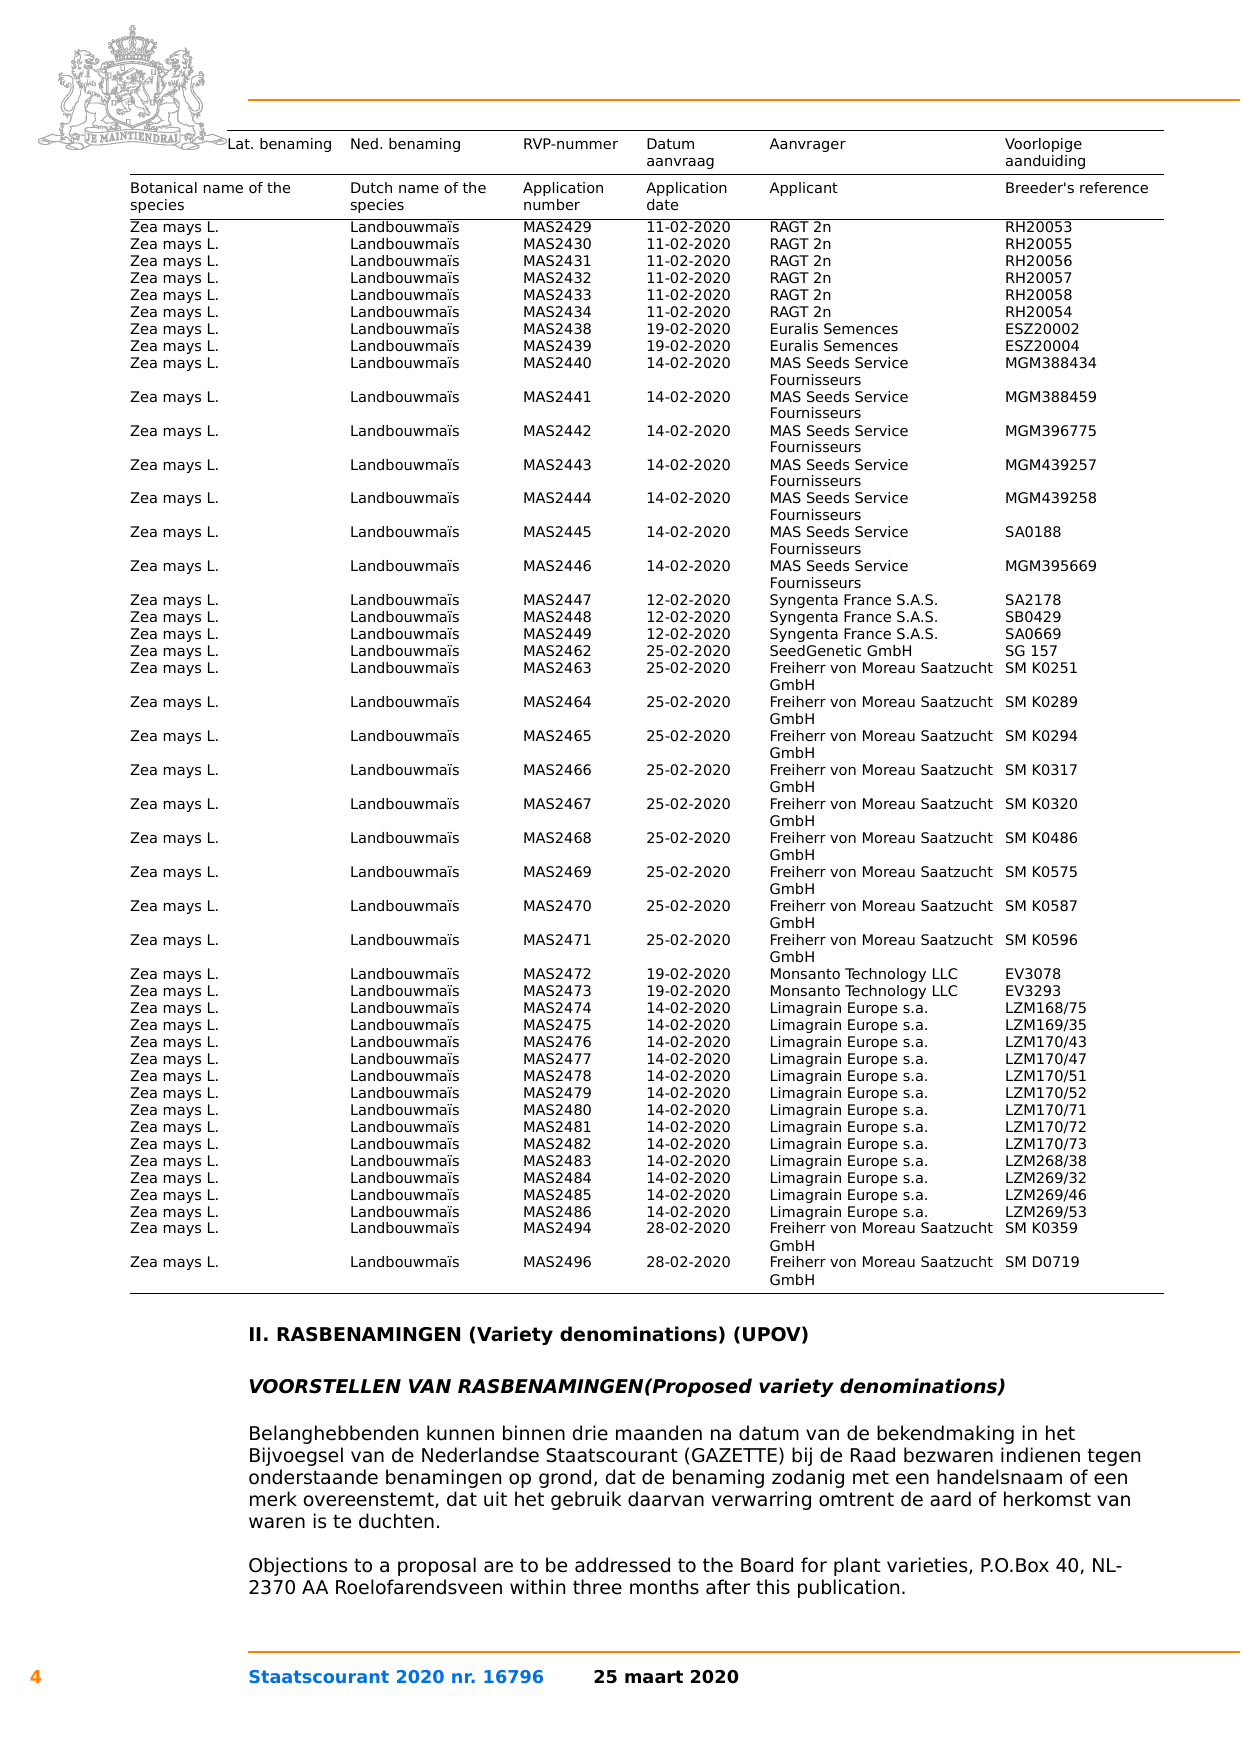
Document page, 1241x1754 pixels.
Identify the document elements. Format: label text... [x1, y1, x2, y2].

table_cell RH20054 [999, 304, 1163, 321]
table_cell MAS2468 [517, 830, 640, 864]
table_cell Limagrain Europe s.a. [763, 1068, 999, 1084]
table_cell Limagrain Europe s.a. [763, 1186, 999, 1203]
table_cell EV3078 [999, 966, 1163, 983]
table_cell MAS2438 [517, 321, 640, 337]
table_cell Landbouwmaïs [344, 1000, 517, 1017]
table_cell MAS2480 [517, 1102, 640, 1118]
table_cell SM K0289 [999, 694, 1163, 728]
table_cell LZM170/47 [999, 1051, 1163, 1068]
table_cell Freiherr von Moreau Saatzucht GmbH [763, 660, 999, 694]
table_cell RAGT 2n [763, 236, 999, 253]
table_cell MAS2479 [517, 1085, 640, 1102]
table_cell 25-02-2020 [640, 728, 763, 762]
table_cell Limagrain Europe s.a. [763, 1085, 999, 1102]
table_cell Limagrain Europe s.a. [763, 1017, 999, 1034]
table_cell Zea mays L. [130, 694, 344, 728]
subtitle VOORSTELLEN VAN RASBENAMINGEN(Proposed variety denominations) [248, 1376, 1163, 1398]
table_cell MAS2445 [517, 524, 640, 558]
table_cell 11-02-2020 [640, 287, 763, 303]
picture [38, 25, 227, 150]
table_cell MAS2486 [517, 1204, 640, 1220]
table_cell 14-02-2020 [640, 1119, 763, 1136]
table_cell Zea mays L. [130, 830, 344, 864]
table_cell Zea mays L. [130, 220, 344, 236]
table_cell Landbouwmaïs [344, 609, 517, 626]
table_cell MAS2474 [517, 1000, 640, 1017]
table_cell RAGT 2n [763, 220, 999, 236]
table_cell 12-02-2020 [640, 592, 763, 609]
table_cell MAS Seeds Service Fournisseurs [763, 524, 999, 558]
table_cell Zea mays L. [130, 270, 344, 287]
table_cell Application date [640, 175, 763, 219]
table_cell 11-02-2020 [640, 253, 763, 269]
table_cell Zea mays L. [130, 626, 344, 643]
table_cell Limagrain Europe s.a. [763, 1136, 999, 1152]
table_cell Landbouwmaïs [344, 1034, 517, 1051]
table_cell MGM439257 [999, 456, 1163, 490]
table_cell Zea mays L. [130, 1170, 344, 1186]
table_cell MAS2467 [517, 796, 640, 830]
table_cell Landbouwmaïs [344, 490, 517, 524]
table_cell Landbouwmaïs [344, 592, 517, 609]
table_cell SM K0294 [999, 728, 1163, 762]
table_cell Zea mays L. [130, 423, 344, 456]
table_cell SM K0575 [999, 864, 1163, 898]
table_cell MGM396775 [999, 423, 1163, 456]
table_cell 14-02-2020 [640, 1170, 763, 1186]
table_cell Zea mays L. [130, 1186, 344, 1203]
table_cell 19-02-2020 [640, 983, 763, 1000]
table_cell MAS2476 [517, 1034, 640, 1051]
table_cell Zea mays L. [130, 524, 344, 558]
table_cell RH20053 [999, 220, 1163, 236]
table_cell MAS2494 [517, 1220, 640, 1254]
table_cell Zea mays L. [130, 592, 344, 609]
table_cell Monsanto Technology LLC [763, 983, 999, 1000]
table_cell 14-02-2020 [640, 355, 763, 388]
table_cell LZM168/75 [999, 1000, 1163, 1017]
table_cell SM D0719 [999, 1254, 1163, 1293]
table_cell Limagrain Europe s.a. [763, 1000, 999, 1017]
table_cell LZM169/35 [999, 1017, 1163, 1034]
table_cell SB0429 [999, 609, 1163, 626]
table_cell Landbouwmaïs [344, 355, 517, 388]
table_cell Landbouwmaïs [344, 966, 517, 983]
table_cell Landbouwmaïs [344, 660, 517, 694]
table_cell 14-02-2020 [640, 1136, 763, 1152]
table_cell Landbouwmaïs [344, 1254, 517, 1293]
table_cell Landbouwmaïs [344, 1051, 517, 1068]
table_cell MAS Seeds Service Fournisseurs [763, 490, 999, 524]
table_cell Zea mays L. [130, 1068, 344, 1084]
table_cell 25-02-2020 [640, 643, 763, 660]
table_cell LZM170/51 [999, 1068, 1163, 1084]
table_cell MAS2444 [517, 490, 640, 524]
table_cell Zea mays L. [130, 338, 344, 354]
table_cell Zea mays L. [130, 321, 344, 337]
table_cell MAS2431 [517, 253, 640, 269]
table_cell SeedGenetic GmbH [763, 643, 999, 660]
table_cell MAS2464 [517, 694, 640, 728]
table_cell SA0669 [999, 626, 1163, 643]
table_cell Breeder's reference [999, 175, 1163, 219]
table_cell RH20056 [999, 253, 1163, 269]
table_cell Limagrain Europe s.a. [763, 1119, 999, 1136]
table_cell MAS2463 [517, 660, 640, 694]
table_cell Zea mays L. [130, 456, 344, 490]
table_cell Landbouwmaïs [344, 898, 517, 932]
table_cell Landbouwmaïs [344, 1085, 517, 1102]
table_cell 14-02-2020 [640, 1085, 763, 1102]
text Objections to a proposal are to be addressed to the Board for plant varieties, P.O.Box 40, NL-2370 AA Roelofarendsveen within three months after this publication. [248, 1555, 1163, 1599]
table_cell Landbouwmaïs [344, 253, 517, 269]
table_cell Limagrain Europe s.a. [763, 1204, 999, 1220]
table_cell Euralis Semences [763, 338, 999, 354]
table_cell MAS2478 [517, 1068, 640, 1084]
table_cell Zea mays L. [130, 643, 344, 660]
table_cell Zea mays L. [130, 796, 344, 830]
table_cell Dutch name of the species [344, 175, 517, 219]
table_cell Botanical name of the species [130, 175, 344, 219]
table_cell 25-02-2020 [640, 932, 763, 966]
table_header Ned. benaming [344, 131, 517, 174]
table_cell 25-02-2020 [640, 762, 763, 796]
table_cell LZM170/43 [999, 1034, 1163, 1051]
table_cell Landbouwmaïs [344, 728, 517, 762]
table_cell Zea mays L. [130, 660, 344, 694]
table_cell RAGT 2n [763, 287, 999, 303]
table_cell ESZ20002 [999, 321, 1163, 337]
table_cell Landbouwmaïs [344, 304, 517, 321]
table_cell Zea mays L. [130, 1017, 344, 1034]
table_cell MAS2429 [517, 220, 640, 236]
table_cell 14-02-2020 [640, 456, 763, 490]
table_cell SA2178 [999, 592, 1163, 609]
table_cell Landbouwmaïs [344, 220, 517, 236]
table_cell Freiherr von Moreau Saatzucht GmbH [763, 898, 999, 932]
table_cell Zea mays L. [130, 609, 344, 626]
table_cell Landbouwmaïs [344, 762, 517, 796]
table_cell MAS2441 [517, 389, 640, 422]
table_cell MAS2485 [517, 1186, 640, 1203]
table_cell Landbouwmaïs [344, 983, 517, 1000]
table_cell Freiherr von Moreau Saatzucht GmbH [763, 830, 999, 864]
table_cell 14-02-2020 [640, 1034, 763, 1051]
table_cell LZM170/71 [999, 1102, 1163, 1118]
table_cell Landbouwmaïs [344, 830, 517, 864]
table_cell Landbouwmaïs [344, 456, 517, 490]
table_cell Limagrain Europe s.a. [763, 1034, 999, 1051]
table_cell 11-02-2020 [640, 304, 763, 321]
table_cell SM K0251 [999, 660, 1163, 694]
table_cell Landbouwmaïs [344, 236, 517, 253]
table_cell Freiherr von Moreau Saatzucht GmbH [763, 694, 999, 728]
table_cell 12-02-2020 [640, 609, 763, 626]
table_cell Landbouwmaïs [344, 1186, 517, 1203]
table_cell MAS2442 [517, 423, 640, 456]
table_cell Syngenta France S.A.S. [763, 609, 999, 626]
table_header Lat. benaming [130, 131, 344, 174]
table_cell Freiherr von Moreau Saatzucht GmbH [763, 1220, 999, 1254]
table_cell Zea mays L. [130, 490, 344, 524]
table_cell LZM170/73 [999, 1136, 1163, 1152]
table_cell Zea mays L. [130, 1000, 344, 1017]
table_cell Limagrain Europe s.a. [763, 1170, 999, 1186]
table_cell Limagrain Europe s.a. [763, 1051, 999, 1068]
table_cell Landbouwmaïs [344, 270, 517, 287]
table_cell Landbouwmaïs [344, 321, 517, 337]
table_cell MAS Seeds Service Fournisseurs [763, 558, 999, 592]
table_cell Zea mays L. [130, 287, 344, 303]
table_cell 25-02-2020 [640, 660, 763, 694]
table_cell 19-02-2020 [640, 321, 763, 337]
table_cell 14-02-2020 [640, 1068, 763, 1084]
table_cell Landbouwmaïs [344, 524, 517, 558]
table_cell MAS2481 [517, 1119, 640, 1136]
table_cell Landbouwmaïs [344, 694, 517, 728]
table_cell Landbouwmaïs [344, 1136, 517, 1152]
table_cell 14-02-2020 [640, 1000, 763, 1017]
table_cell MAS2447 [517, 592, 640, 609]
table_cell MAS2482 [517, 1136, 640, 1152]
table_cell Zea mays L. [130, 1051, 344, 1068]
table_cell 11-02-2020 [640, 220, 763, 236]
table_cell Landbouwmaïs [344, 796, 517, 830]
table_cell MAS2443 [517, 456, 640, 490]
table_cell Landbouwmaïs [344, 643, 517, 660]
table_cell Landbouwmaïs [344, 864, 517, 898]
table_cell RH20058 [999, 287, 1163, 303]
table_cell 11-02-2020 [640, 236, 763, 253]
table_cell Zea mays L. [130, 864, 344, 898]
table_cell MGM439258 [999, 490, 1163, 524]
table_cell RAGT 2n [763, 304, 999, 321]
table_cell RAGT 2n [763, 270, 999, 287]
table_cell Euralis Semences [763, 321, 999, 337]
table_cell 14-02-2020 [640, 389, 763, 422]
table_cell Landbouwmaïs [344, 558, 517, 592]
table_cell Zea mays L. [130, 1204, 344, 1220]
table_cell MAS2430 [517, 236, 640, 253]
table_cell MAS2473 [517, 983, 640, 1000]
table_header Datum aanvraag [640, 131, 763, 174]
table_cell Freiherr von Moreau Saatzucht GmbH [763, 864, 999, 898]
table_cell Landbouwmaïs [344, 626, 517, 643]
table_cell SM K0486 [999, 830, 1163, 864]
table_cell SM K0587 [999, 898, 1163, 932]
table_cell 14-02-2020 [640, 1017, 763, 1034]
table_cell LZM269/32 [999, 1170, 1163, 1186]
table_cell MAS2484 [517, 1170, 640, 1186]
table_cell Syngenta France S.A.S. [763, 592, 999, 609]
table_cell Freiherr von Moreau Saatzucht GmbH [763, 728, 999, 762]
table_cell Zea mays L. [130, 966, 344, 983]
table_cell MAS2440 [517, 355, 640, 388]
table_cell MAS Seeds Service Fournisseurs [763, 355, 999, 388]
table_cell Zea mays L. [130, 1153, 344, 1169]
table_cell MAS Seeds Service Fournisseurs [763, 389, 999, 422]
table_cell 14-02-2020 [640, 558, 763, 592]
table_cell MAS2448 [517, 609, 640, 626]
table_cell SG 157 [999, 643, 1163, 660]
table_cell Zea mays L. [130, 728, 344, 762]
table_cell MAS2433 [517, 287, 640, 303]
table_cell MAS2449 [517, 626, 640, 643]
table_cell SA0188 [999, 524, 1163, 558]
subtitle II. RASBENAMINGEN (Variety denominations) (UPOV) [248, 1324, 1163, 1346]
table_cell 25-02-2020 [640, 694, 763, 728]
table_cell Zea mays L. [130, 355, 344, 388]
table_cell Landbouwmaïs [344, 1204, 517, 1220]
table_cell Landbouwmaïs [344, 1153, 517, 1169]
table_cell MAS2469 [517, 864, 640, 898]
table_cell Zea mays L. [130, 253, 344, 269]
table_cell Zea mays L. [130, 1136, 344, 1152]
table_cell MGM388434 [999, 355, 1163, 388]
table_cell RH20057 [999, 270, 1163, 287]
table_cell Syngenta France S.A.S. [763, 626, 999, 643]
table_header Voorlopige aanduiding [999, 131, 1163, 174]
table_cell RAGT 2n [763, 253, 999, 269]
table_cell RH20055 [999, 236, 1163, 253]
table_cell Landbouwmaïs [344, 1068, 517, 1084]
table_cell Landbouwmaïs [344, 423, 517, 456]
table_cell Zea mays L. [130, 389, 344, 422]
table_cell Landbouwmaïs [344, 389, 517, 422]
table_cell EV3293 [999, 983, 1163, 1000]
table_cell MAS2446 [517, 558, 640, 592]
table_cell Zea mays L. [130, 898, 344, 932]
table_cell MAS2432 [517, 270, 640, 287]
table_cell MAS2471 [517, 932, 640, 966]
table_cell Zea mays L. [130, 932, 344, 966]
table_cell MAS2472 [517, 966, 640, 983]
table_cell Freiherr von Moreau Saatzucht GmbH [763, 932, 999, 966]
table_cell Zea mays L. [130, 1102, 344, 1118]
table_cell LZM170/72 [999, 1119, 1163, 1136]
table_cell MAS2466 [517, 762, 640, 796]
table_cell 25-02-2020 [640, 898, 763, 932]
table_cell Zea mays L. [130, 304, 344, 321]
table_cell Zea mays L. [130, 558, 344, 592]
table_cell MGM395669 [999, 558, 1163, 592]
table_cell Landbouwmaïs [344, 1220, 517, 1254]
table_cell 14-02-2020 [640, 1153, 763, 1169]
table_cell 14-02-2020 [640, 524, 763, 558]
table_cell LZM269/46 [999, 1186, 1163, 1203]
table_cell Limagrain Europe s.a. [763, 1102, 999, 1118]
table_cell MAS2434 [517, 304, 640, 321]
table_cell 14-02-2020 [640, 490, 763, 524]
table_cell MAS2465 [517, 728, 640, 762]
table_cell Limagrain Europe s.a. [763, 1153, 999, 1169]
table_cell LZM170/52 [999, 1085, 1163, 1102]
table_cell Zea mays L. [130, 762, 344, 796]
table_cell Freiherr von Moreau Saatzucht GmbH [763, 796, 999, 830]
table_header Aanvrager [763, 131, 999, 174]
text Belanghebbenden kunnen binnen drie maanden na datum van de bekendmaking in het Bijvoegsel van de Nederlandse Staatscourant (GAZETTE) bij de Raad bezwaren indienen tegen onderstaande benamingen op grond, dat de benaming zodanig met een handelsnaam of een merk overeenstemt, dat uit het gebruik daarvan verwarring omtrent de aard of herkomst van waren is te duchten. [248, 1423, 1163, 1533]
table_cell 25-02-2020 [640, 864, 763, 898]
table_cell MAS Seeds Service Fournisseurs [763, 456, 999, 490]
table_cell Landbouwmaïs [344, 338, 517, 354]
table_cell MAS2477 [517, 1051, 640, 1068]
table_cell LZM268/38 [999, 1153, 1163, 1169]
table_cell Zea mays L. [130, 1085, 344, 1102]
table_cell 14-02-2020 [640, 1102, 763, 1118]
table_cell MGM388459 [999, 389, 1163, 422]
table_cell Zea mays L. [130, 236, 344, 253]
table_cell Landbouwmaïs [344, 1017, 517, 1034]
table_cell Applicant [763, 175, 999, 219]
table_cell 28-02-2020 [640, 1254, 763, 1293]
table_cell SM K0317 [999, 762, 1163, 796]
table_cell SM K0320 [999, 796, 1163, 830]
table_cell MAS2439 [517, 338, 640, 354]
table_cell Zea mays L. [130, 983, 344, 1000]
table_cell Landbouwmaïs [344, 1119, 517, 1136]
table_cell Landbouwmaïs [344, 287, 517, 303]
table_cell 25-02-2020 [640, 796, 763, 830]
table_cell 19-02-2020 [640, 966, 763, 983]
table_header RVP-nummer [517, 131, 640, 174]
table_cell MAS2470 [517, 898, 640, 932]
table_cell MAS2496 [517, 1254, 640, 1293]
table_cell Freiherr von Moreau Saatzucht GmbH [763, 762, 999, 796]
table_cell Landbouwmaïs [344, 1170, 517, 1186]
table_cell 12-02-2020 [640, 626, 763, 643]
table_cell ESZ20004 [999, 338, 1163, 354]
table_cell Freiherr von Moreau Saatzucht GmbH [763, 1254, 999, 1293]
table_cell Monsanto Technology LLC [763, 966, 999, 983]
table_cell LZM269/53 [999, 1204, 1163, 1220]
table_cell Landbouwmaïs [344, 1102, 517, 1118]
table_cell Application number [517, 175, 640, 219]
table_cell 14-02-2020 [640, 1186, 763, 1203]
table_cell Zea mays L. [130, 1034, 344, 1051]
table_cell MAS2462 [517, 643, 640, 660]
table_cell 28-02-2020 [640, 1220, 763, 1254]
table_cell Zea mays L. [130, 1119, 344, 1136]
table_cell SM K0359 [999, 1220, 1163, 1254]
table_cell 19-02-2020 [640, 338, 763, 354]
table_cell SM K0596 [999, 932, 1163, 966]
table_cell 14-02-2020 [640, 423, 763, 456]
table_cell Landbouwmaïs [344, 932, 517, 966]
table_cell MAS2483 [517, 1153, 640, 1169]
table_cell MAS Seeds Service Fournisseurs [763, 423, 999, 456]
table_cell Zea mays L. [130, 1220, 344, 1254]
table_cell 25-02-2020 [640, 830, 763, 864]
table_cell MAS2475 [517, 1017, 640, 1034]
table_cell 14-02-2020 [640, 1051, 763, 1068]
table_cell Zea mays L. [130, 1254, 344, 1293]
table_cell 11-02-2020 [640, 270, 763, 287]
table_cell 14-02-2020 [640, 1204, 763, 1220]
